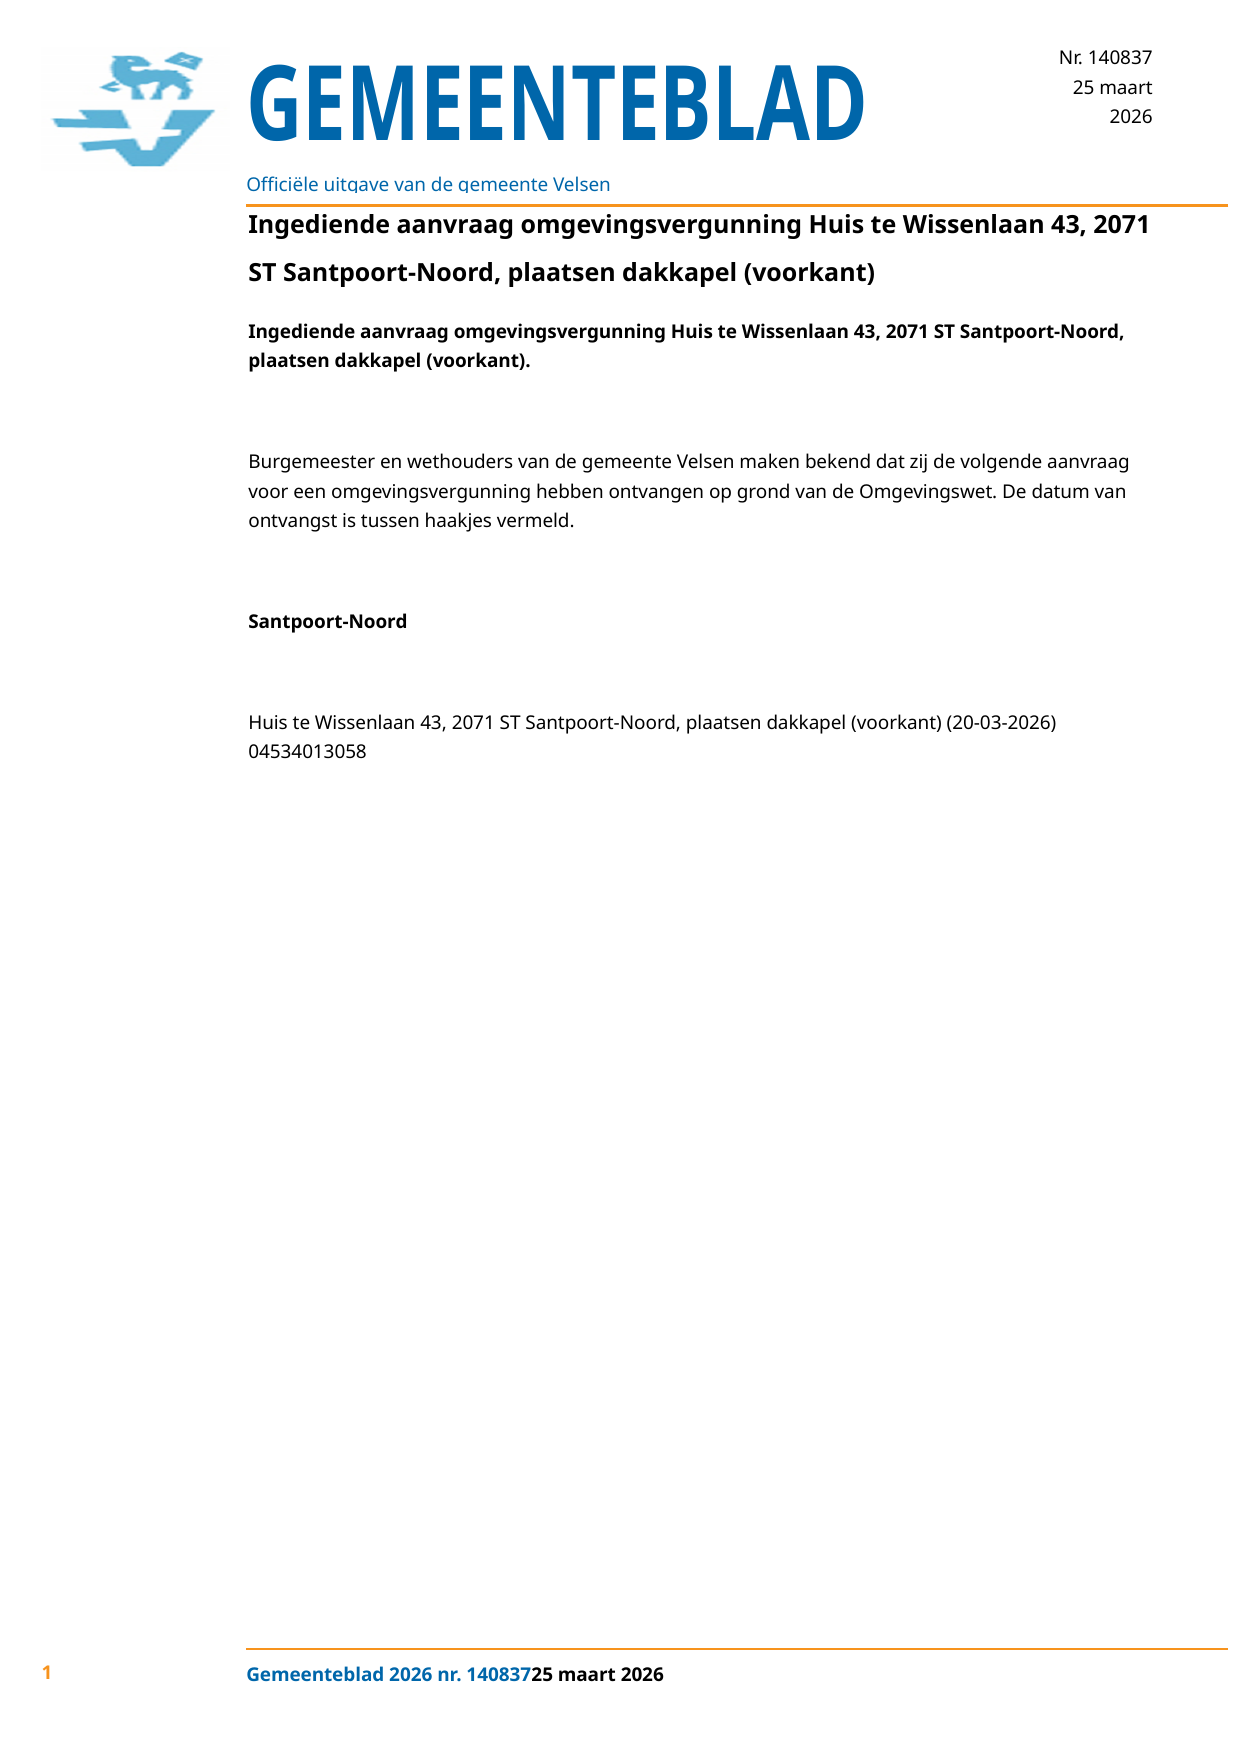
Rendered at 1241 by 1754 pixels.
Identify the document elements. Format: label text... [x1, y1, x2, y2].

text Burgemeester en wethouders van de gemeente Velsen maken bekend dat zij de volgende aanvraag voor een omgevingsvergunning hebben ontvangen op grond van de Omgevingswet. De datum van ontvangst is tussen haakjes vermeld. [248, 448, 1152, 533]
picture [41, 47, 231, 172]
text Ingediende aanvraag omgevingsvergunning Huis te Wissenlaan 43, 2071 ST Santpoort-Noord, plaatsen dakkapel (voorkant) [248, 207, 1152, 288]
text Huis te Wissenlaan 43, 2071 ST Santpoort-Noord, plaatsen dakkapel (voorkant) (20-03-2026) 04534013058 [248, 709, 1152, 764]
text Santpoort-Noord [248, 608, 1152, 634]
text Ingediende aanvraag omgevingsvergunning Huis te Wissenlaan 43, 2071 ST Santpoort-Noord, plaatsen dakkapel (voorkant). [248, 318, 1152, 373]
